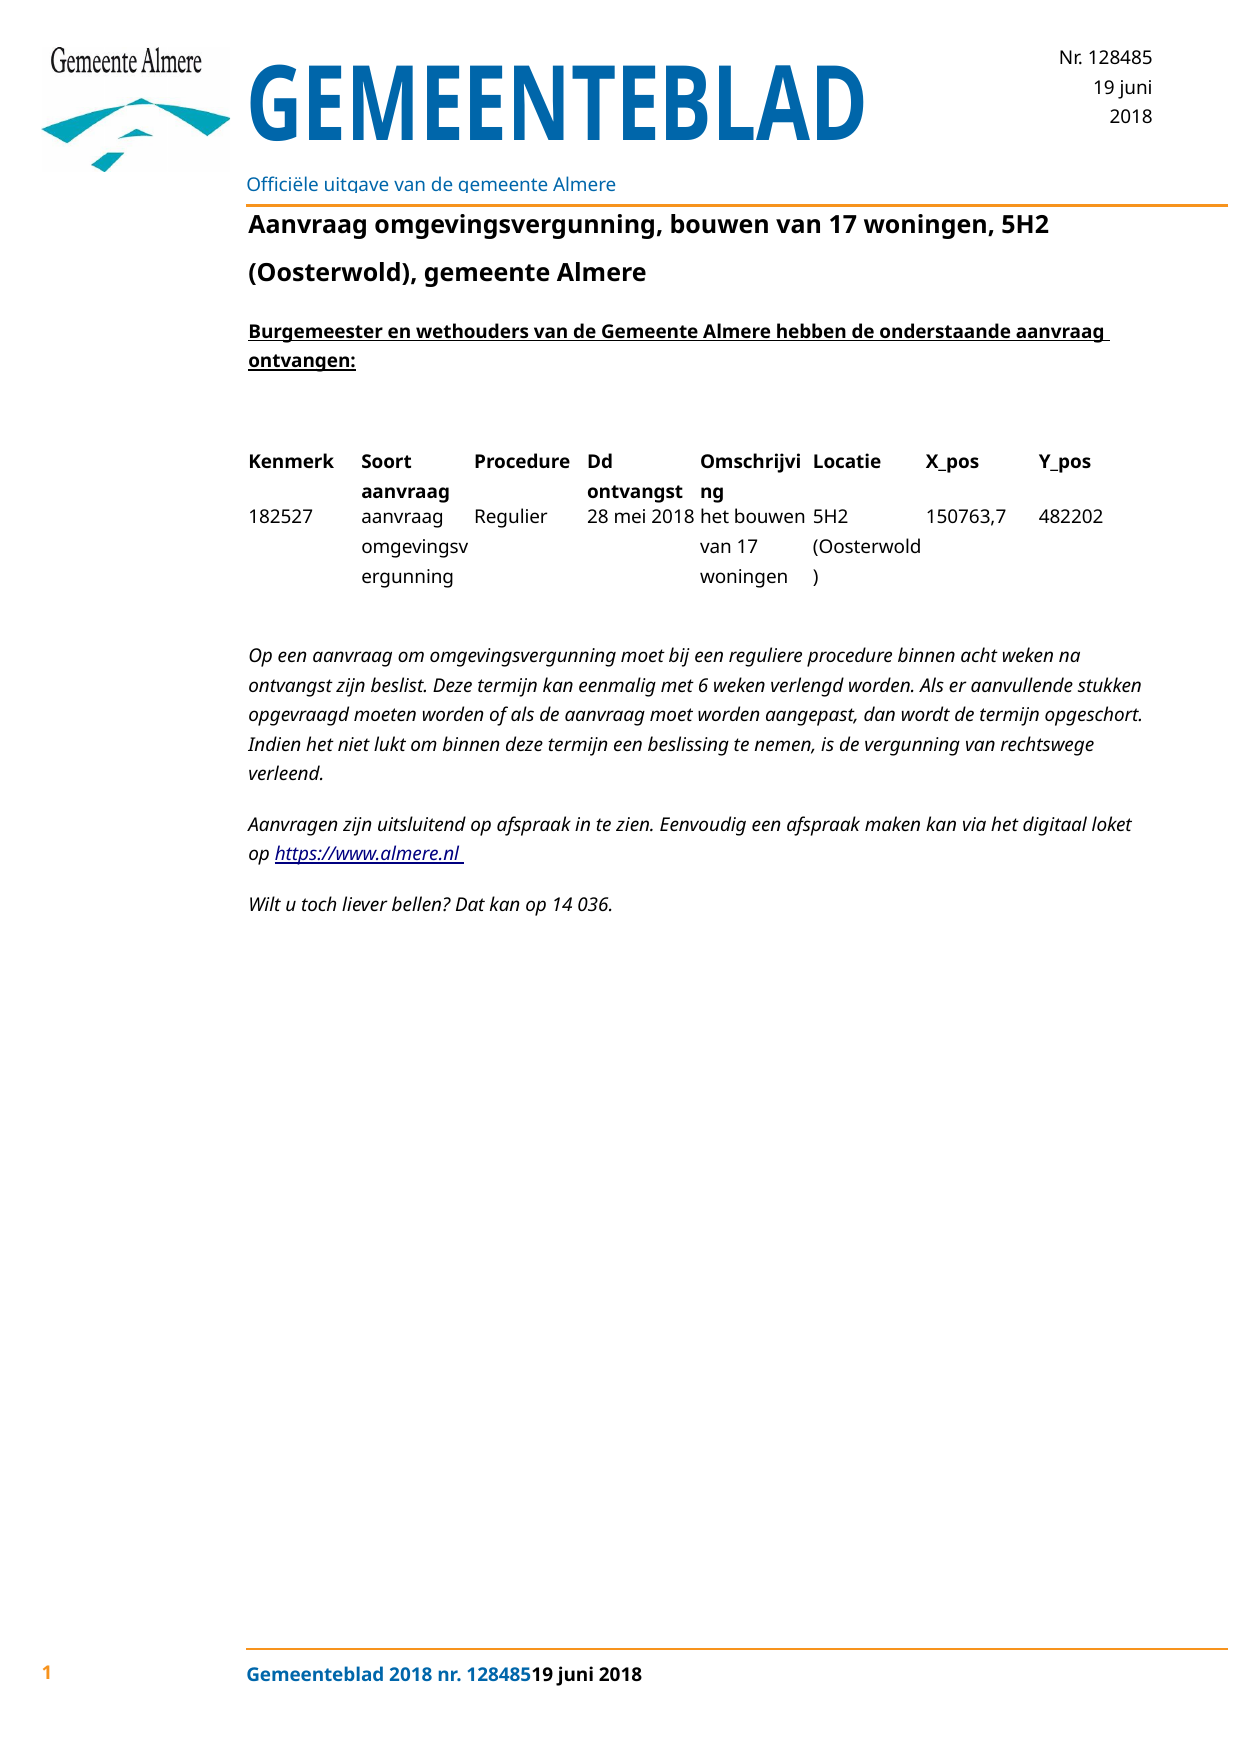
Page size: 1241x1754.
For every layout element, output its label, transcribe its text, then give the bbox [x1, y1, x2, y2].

table_header Soort aanvraag [361, 449, 474, 504]
table_header Procedure [474, 449, 587, 504]
table_cell 28 mei 2018 [587, 504, 700, 589]
table_header Y_pos [1039, 449, 1152, 504]
table_cell aanvraag omgevingsvergunning [361, 504, 474, 589]
table_cell 182527 [248, 504, 361, 589]
text Wilt u toch liever bellen? Dat kan op 14 036. [248, 891, 1152, 917]
table_cell 5H2 (Oosterwold) [813, 504, 926, 589]
table_header Locatie [813, 449, 926, 504]
text Aanvragen zijn uitsluitend op afspraak in te zien. Eenvoudig een afspraak maken kan via het digitaal loket op https://www.almere.nl [248, 811, 1152, 866]
table_header X_pos [926, 449, 1038, 504]
table_header Dd ontvangst [587, 449, 700, 504]
picture [41, 47, 231, 172]
table_header Kenmerk [248, 449, 361, 504]
text Op een aanvraag om omgevingsvergunning moet bij een reguliere procedure binnen acht weken na ontvangst zijn beslist. Deze termijn kan eenmalig met 6 weken verlengd worden. Als er aanvullende stukken opgevraagd moeten worden of als de aanvraag moet worden aangepast, dan wordt de termijn opgeschort. Indien het niet lukt om binnen deze termijn een beslissing te nemen, is de vergunning van rechtswege verleend. [248, 642, 1152, 786]
table_cell 482202 [1039, 504, 1152, 589]
table_cell het bouwen van 17 woningen [700, 504, 813, 589]
table_cell Regulier [474, 504, 587, 589]
table_header Omschrijving [700, 449, 813, 504]
text Aanvraag omgevingsvergunning, bouwen van 17 woningen, 5H2 (Oosterwold), gemeente Almere [248, 207, 1152, 288]
table_cell 150763,7 [926, 504, 1038, 589]
text Burgemeester en wethouders van de Gemeente Almere hebben de onderstaande aanvraag ontvangen: [248, 318, 1152, 373]
